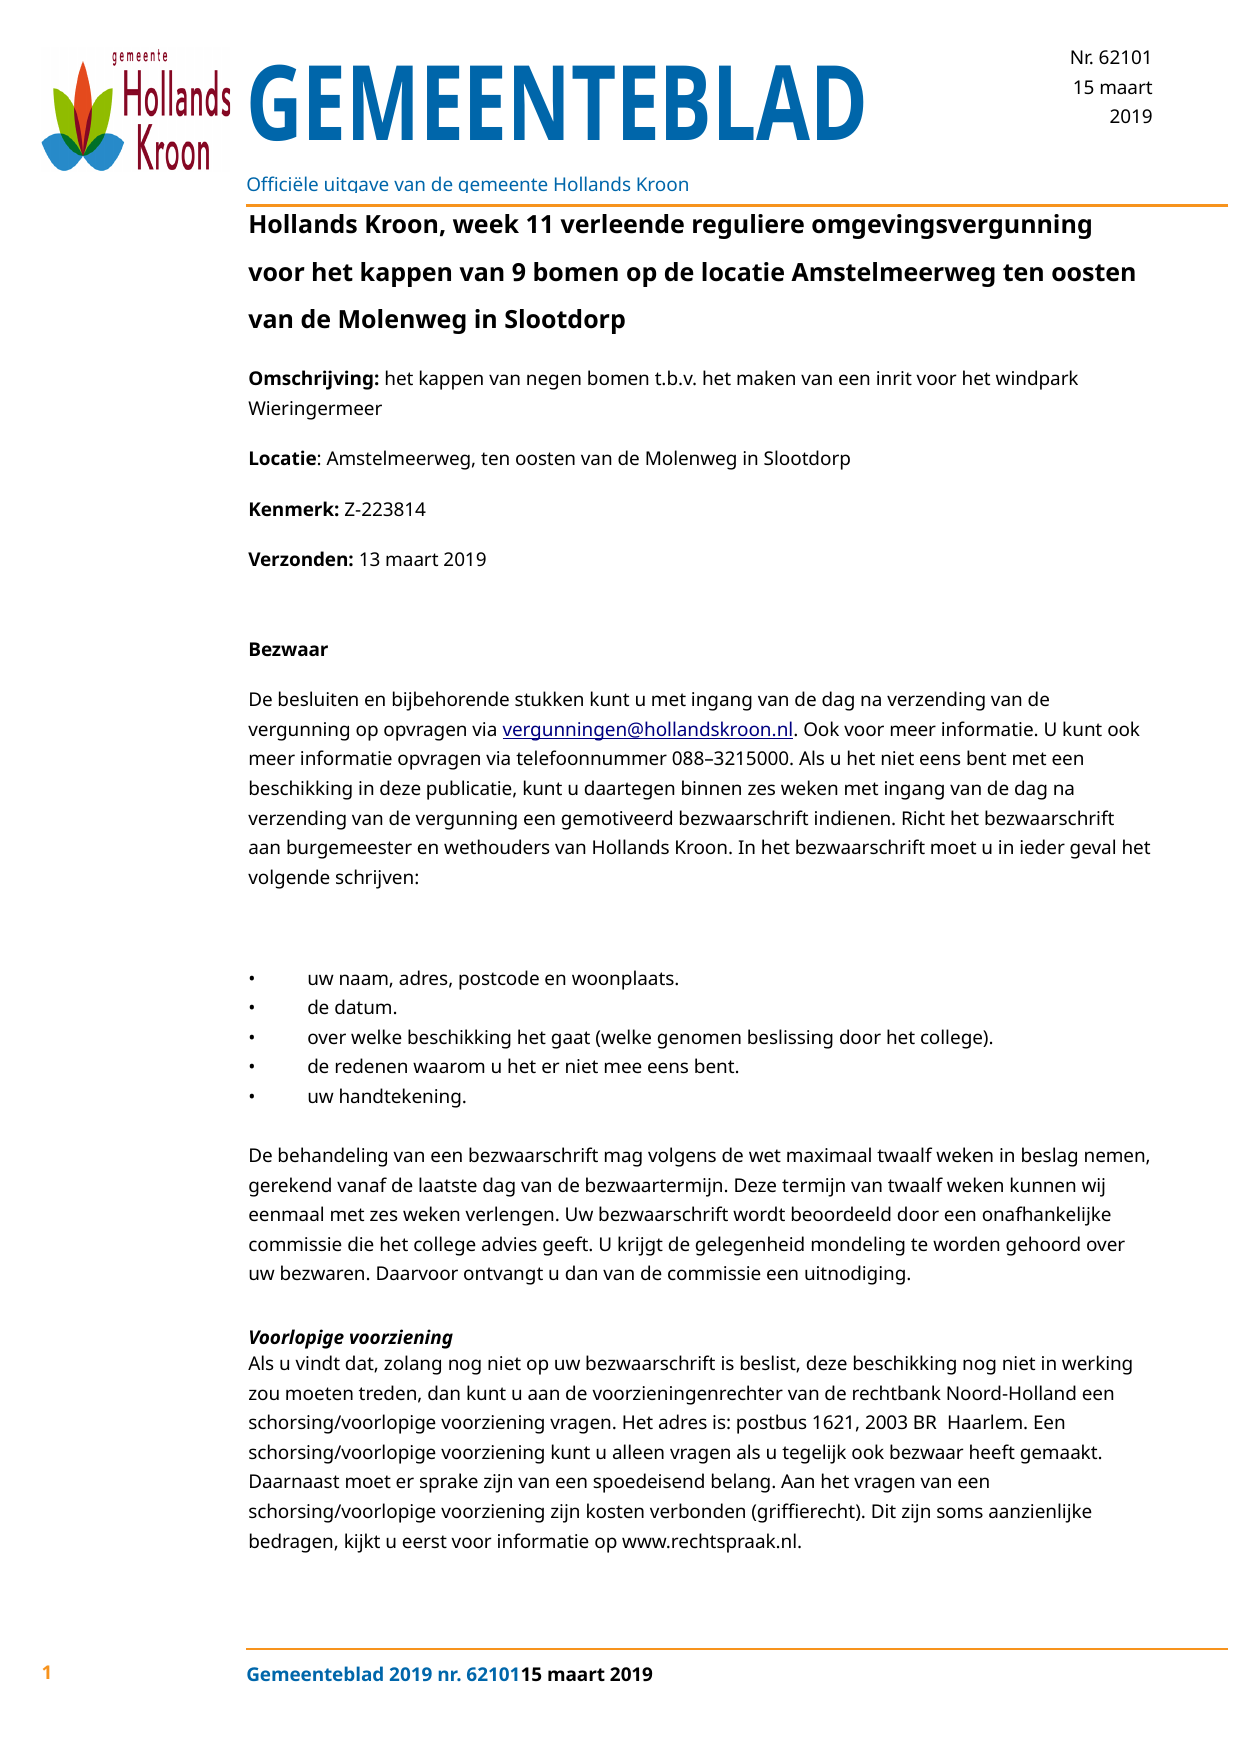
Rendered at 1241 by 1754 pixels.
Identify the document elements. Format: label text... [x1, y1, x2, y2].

text Verzonden: 13 maart 2019 [248, 546, 1152, 572]
list uw handtekening. [248, 1083, 1152, 1109]
text Omschrijving: het kappen van negen bomen t.b.v. het maken van een inrit voor het windpark Wieringermeer [248, 366, 1152, 421]
text Hollands Kroon, week 11 verleende reguliere omgevingsvergunning voor het kappen van 9 bomen op de locatie Amstelmeerweg ten oosten van de Molenweg in Slootdorp [248, 207, 1152, 336]
picture [41, 47, 231, 172]
text Als u vindt dat, zolang nog niet op uw bezwaarschrift is beslist, deze beschikking nog niet in werking zou moeten treden, dan kunt u aan de voorzieningenrechter van de rechtbank Noord-Holland een schorsing/voorlopige voorziening vragen. Het adres is: postbus 1621, 2003 BR Haarlem. Een schorsing/voorlopige voorziening kunt u alleen vragen als u tegelijk ook bezwaar heeft gemaakt. Daarnaast moet er sprake zijn van een spoedeisend belang. Aan het vragen van een schorsing/voorlopige voorziening zijn kosten verbonden (griffierecht). Dit zijn soms aanzienlijke bedragen, kijkt u eerst voor informatie op www.rechtspraak.nl. [248, 1350, 1152, 1553]
text De besluiten en bijbehorende stukken kunt u met ingang van de dag na verzending van de vergunning op opvragen via vergunningen@hollandskroon.nl. Ook voor meer informatie. U kunt ook meer informatie opvragen via telefoonnummer 088–3215000. Als u het niet eens bent met een beschikking in deze publicatie, kunt u daartegen binnen zes weken met ingang van de dag na verzending van de vergunning een gemotiveerd bezwaarschrift indienen. Richt het bezwaarschrift aan burgemeester en wethouders van Hollands Kroon. In het bezwaarschrift moet u in ieder geval het volgende schrijven: [248, 686, 1152, 890]
text Locatie: Amstelmeerweg, ten oosten van de Molenweg in Slootdorp [248, 446, 1152, 471]
list uw naam, adres, postcode en woonplaats. [248, 965, 1152, 991]
text De behandeling van een bezwaarschrift mag volgens de wet maximaal twaalf weken in beslag nemen, gerekend vanaf de laatste dag van de bezwaartermijn. Deze termijn van twaalf weken kunnen wij eenmaal met zes weken verlengen. Uw bezwaarschrift wordt beoordeeld door een onafhankelijke commissie die het college advies geeft. U krijgt de gelegenheid mondeling te worden gehoord over uw bezwaren. Daarvoor ontvangt u dan van de commissie een uitnodiging. [248, 1142, 1152, 1286]
text Voorlopige voorziening [248, 1324, 1152, 1350]
list de datum. [248, 994, 1152, 1020]
text Bezwaar [248, 636, 1152, 662]
text Kenmerk: Z-223814 [248, 496, 1152, 522]
list de redenen waarom u het er niet mee eens bent. [248, 1053, 1152, 1079]
list over welke beschikking het gaat (welke genomen beslissing door het college). [248, 1024, 1152, 1050]
